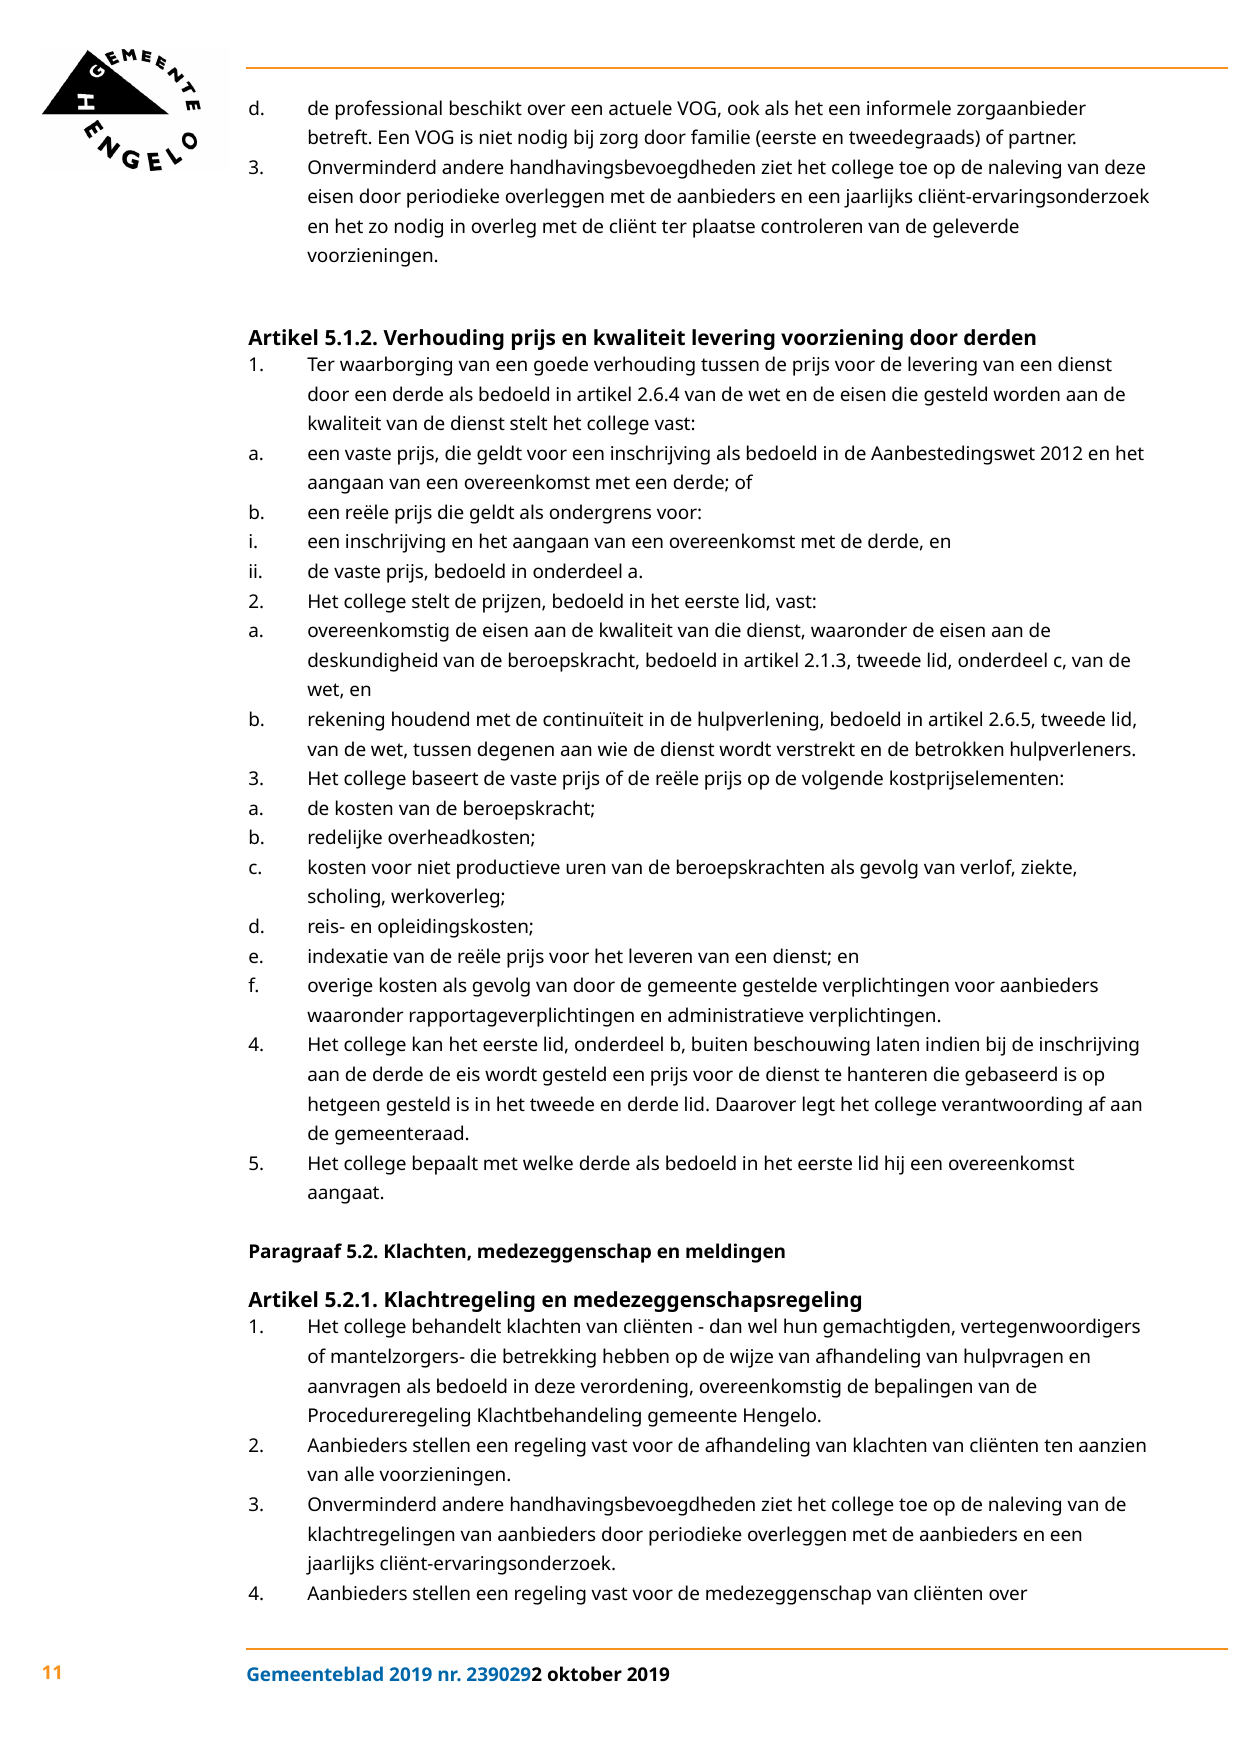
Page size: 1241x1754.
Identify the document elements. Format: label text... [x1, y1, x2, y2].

list Het college stelt de prijzen, bedoeld in het eerste lid, vast: [248, 588, 1152, 613]
picture [41, 47, 231, 172]
list redelijke overheadkosten; [248, 824, 1152, 850]
list Onverminderd andere handhavingsbevoegdheden ziet het college toe op de naleving van deze eisen door periodieke overleggen met de aanbieders en een jaarlijks cliënt-ervaringsonderzoek en het zo nodig in overleg met de cliënt ter plaatse controleren van de geleverde voorzieningen. [248, 154, 1152, 268]
list Het college bepaalt met welke derde als bedoeld in het eerste lid hij een overeenkomst aangaat. [248, 1150, 1152, 1205]
list Het college baseert de vaste prijs of de reële prijs op de volgende kostprijselementen: [248, 765, 1152, 791]
list Het college kan het eerste lid, onderdeel b, buiten beschouwing laten indien bij de inschrijving aan de derde de eis wordt gesteld een prijs voor de dienst te hanteren die gebaseerd is op hetgeen gesteld is in het tweede en derde lid. Daarover legt het college verantwoording af aan de gemeenteraad. [248, 1032, 1152, 1146]
list de kosten van de beroepskracht; [248, 795, 1152, 821]
text Paragraaf 5.2. Klachten, medezeggenschap en meldingen [248, 1239, 1152, 1264]
list kosten voor niet productieve uren van de beroepskrachten als gevolg van verlof, ziekte, scholing, werkoverleg; [248, 854, 1152, 909]
list een vaste prijs, die geldt voor een inschrijving als bedoeld in de Aanbestedingswet 2012 en het aangaan van een overeenkomst met een derde; of [248, 440, 1152, 495]
list indexatie van de reële prijs voor het leveren van een dienst; en [248, 943, 1152, 968]
list overige kosten als gevolg van door de gemeente gestelde verplichtingen voor aanbieders waaronder rapportageverplichtingen en administratieve verplichtingen. [248, 972, 1152, 1028]
list rekening houdend met de continuïteit in de hulpverlening, bedoeld in artikel 2.6.5, tweede lid, van de wet, tussen degenen aan wie de dienst wordt verstrekt en de betrokken hulpverleners. [248, 706, 1152, 761]
list een reële prijs die geldt als ondergrens voor: [248, 499, 1152, 525]
list de vaste prijs, bedoeld in onderdeel a. [248, 558, 1152, 584]
list Het college behandelt klachten van cliënten - dan wel hun gemachtigden, vertegenwoordigers of mantelzorgers- die betrekking hebben op de wijze van afhandeling van hulpvragen en aanvragen als bedoeld in deze verordening, overeenkomstig de bepalingen van de Procedureregeling Klachtbehandeling gemeente Hengelo. [248, 1314, 1152, 1428]
list Aanbieders stellen een regeling vast voor de afhandeling van klachten van cliënten ten aanzien van alle voorzieningen. [248, 1432, 1152, 1487]
list Onverminderd andere handhavingsbevoegdheden ziet het college toe op de naleving van de klachtregelingen van aanbieders door periodieke overleggen met de aanbieders en een jaarlijks cliënt-ervaringsonderzoek. [248, 1491, 1152, 1576]
text Artikel 5.2.1. Klachtregeling en medezeggenschapsregeling [248, 1285, 1152, 1314]
list Aanbieders stellen een regeling vast voor de medezeggenschap van cliënten over [248, 1580, 1152, 1606]
text Artikel 5.1.2. Verhouding prijs en kwaliteit levering voorziening door derden [248, 323, 1152, 351]
list Ter waarborging van een goede verhouding tussen de prijs voor de levering van een dienst door een derde als bedoeld in artikel 2.6.4 van de wet en de eisen die gesteld worden aan de kwaliteit van de dienst stelt het college vast: [248, 351, 1152, 436]
list de professional beschikt over een actuele VOG, ook als het een informele zorgaanbieder betreft. Een VOG is niet nodig bij zorg door familie (eerste en tweedegraads) of partner. [248, 95, 1152, 150]
list een inschrijving en het aangaan van een overeenkomst met de derde, en [248, 529, 1152, 554]
list reis- en opleidingskosten; [248, 913, 1152, 939]
list overeenkomstig de eisen aan de kwaliteit van die dienst, waaronder de eisen aan de deskundigheid van de beroepskracht, bedoeld in artikel 2.1.3, tweede lid, onderdeel c, van de wet, en [248, 617, 1152, 702]
